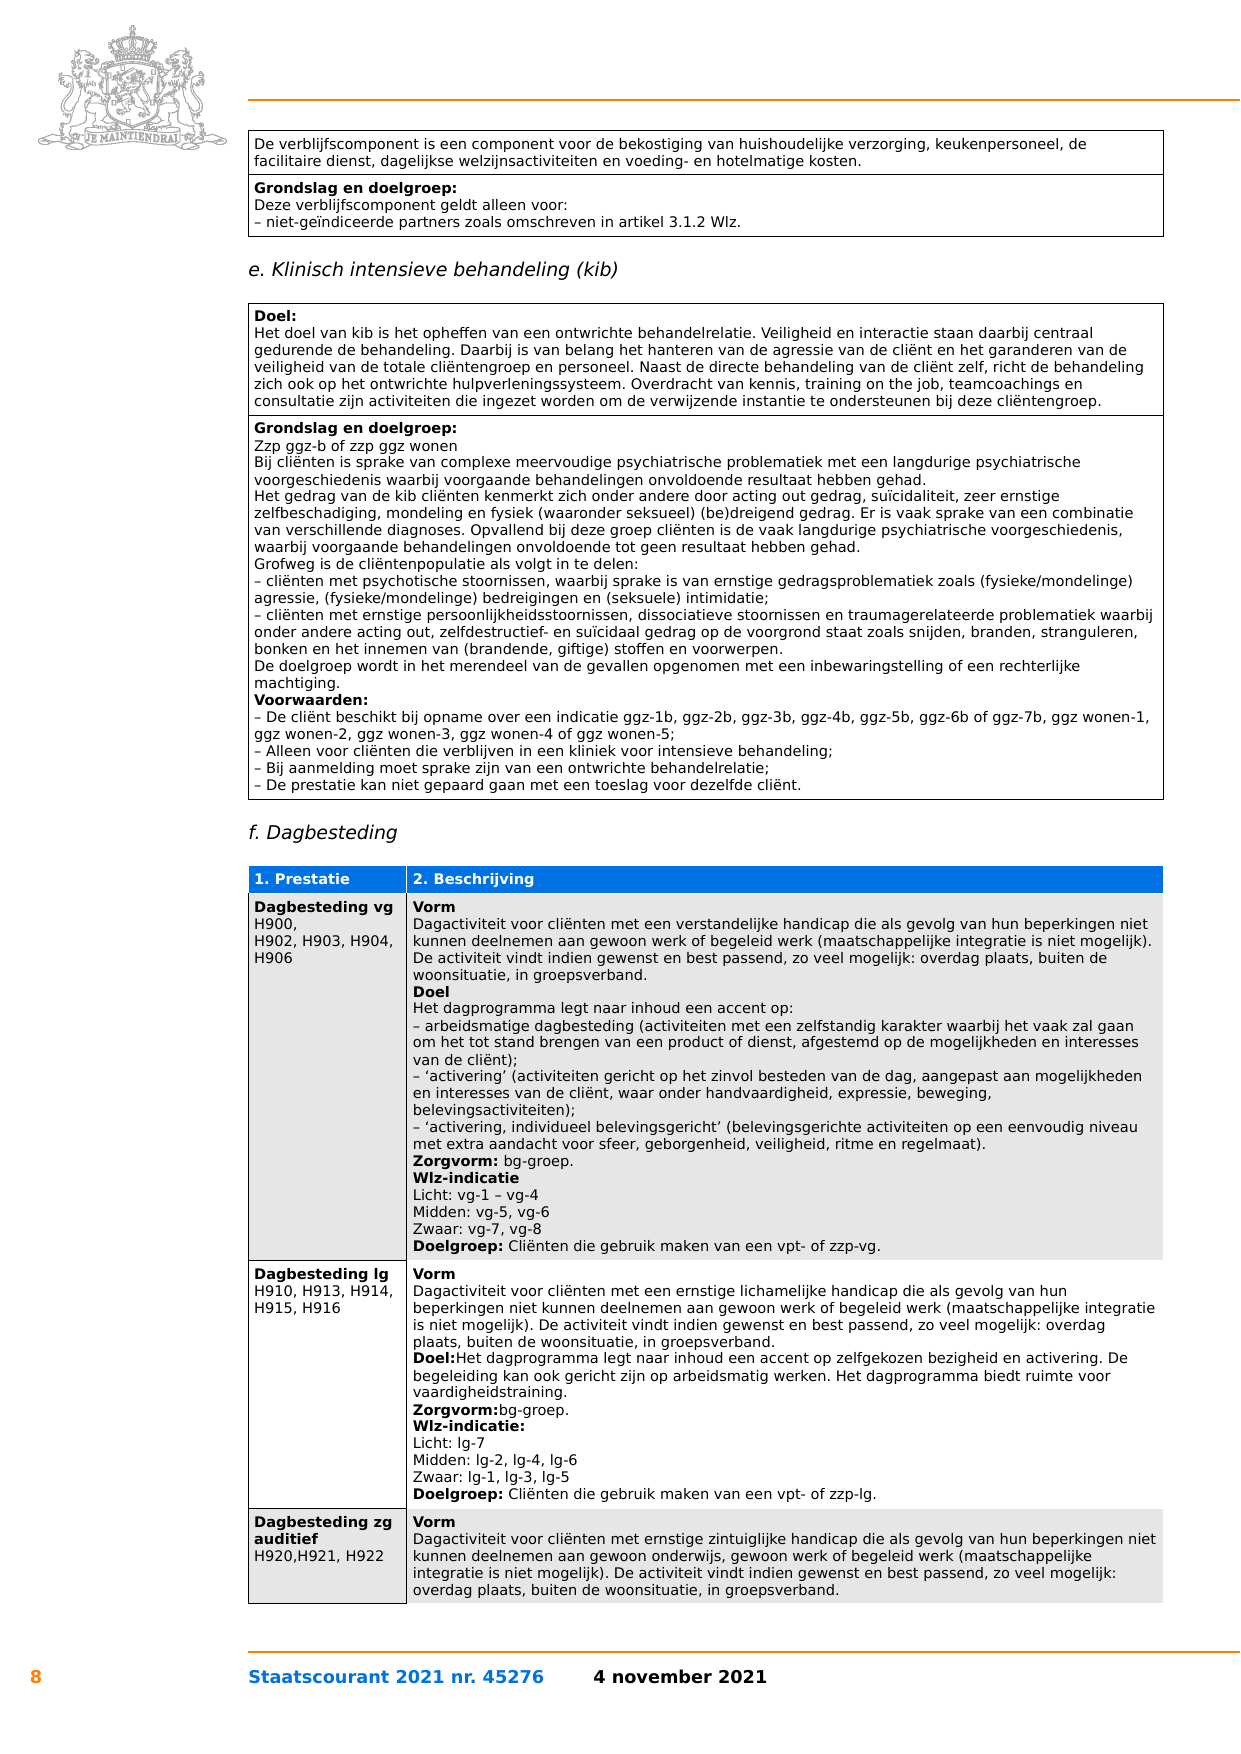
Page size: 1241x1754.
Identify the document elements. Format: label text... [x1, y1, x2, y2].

table_cell Dagbesteding vg H900, H902, H903, H904, H906 [249, 894, 406, 1260]
table_cell Grondslag en doelgroep: Deze verblijfscomponent geldt alleen voor: – niet-geïndiceerde partners zoals omschreven in artikel 3.1.2 Wlz. [249, 175, 1163, 236]
table_cell Grondslag en doelgroep: Zzp ggz-b of zzp ggz wonen Bij cliënten is sprake van complexe meervoudige psychiatrische problematiek met een langdurige psychiatrische voorgeschiedenis waarbij voorgaande behandelingen onvoldoende resultaat hebben gehad. Het gedrag van de kib cliënten kenmerkt zich onder andere door acting out gedrag, suïcidaliteit, zeer ernstige zelfbeschadiging, mondeling en fysiek (waaronder seksueel) (be)dreigend gedrag. Er is vaak sprake van een combinatie van verschillende diagnoses. Opvallend bij deze groep cliënten is de vaak langdurige psychiatrische voorgeschiedenis, waarbij voorgaande behandelingen onvoldoende tot geen resultaat hebben gehad. Grofweg is de cliëntenpopulatie als volgt in te delen: – cliënten met psychotische stoornissen, waarbij sprake is van ernstige gedragsproblematiek zoals (fysieke/mondelinge) agressie, (fysieke/mondelinge) bedreigingen en (seksuele) intimidatie; – cliënten met ernstige persoonlijkheidsstoornissen, dissociatieve stoornissen en traumagerelateerde problematiek waarbij onder andere acting out, zelfdestructief- en suïcidaal gedrag op de voorgrond staat zoals snijden, branden, stranguleren, bonken en het innemen van (brandende, giftige) stoffen en voorwerpen. De doelgroep wordt in het merendeel van de gevallen opgenomen met een inbewaringstelling of een rechterlijke machtiging. Voorwaarden: – De cliënt beschikt bij opname over een indicatie ggz-1b, ggz-2b, ggz-3b, ggz-4b, ggz-5b, ggz-6b of ggz-7b, ggz wonen-1, ggz wonen-2, ggz wonen-3, ggz wonen-4 of ggz wonen-5; – Alleen voor cliënten die verblijven in een kliniek voor intensieve behandeling; – Bij aanmelding moet sprake zijn van een ontwrichte behandelrelatie; – De prestatie kan niet gepaard gaan met een toeslag voor dezelfde cliënt. [249, 416, 1163, 799]
table_header De verblijfscomponent is een component voor de bekostiging van huishoudelijke verzorging, keukenpersoneel, de facilitaire dienst, dagelijkse welzijnsactiviteiten en voeding- en hotelmatige kosten. [249, 131, 1163, 174]
table_header 2. Beschrijving [407, 866, 1163, 893]
table_cell Vorm Dagactiviteit voor cliënten met ernstige zintuiglijke handicap die als gevolg van hun beperkingen niet kunnen deelnemen aan gewoon onderwijs, gewoon werk of begeleid werk (maatschappelijke integratie is niet mogelijk). De activiteit vindt indien gewenst en best passend, zo veel mogelijk: overdag plaats, buiten de woonsituatie, in groepsverband. [407, 1509, 1163, 1603]
table_header Doel: Het doel van kib is het opheffen van een ontwrichte behandelrelatie. Veiligheid en interactie staan daarbij centraal gedurende de behandeling. Daarbij is van belang het hanteren van de agressie van de cliënt en het garanderen van de veiligheid van de totale cliëntengroep en personeel. Naast de directe behandeling van de cliënt zelf, richt de behandeling zich ook op het ontwrichte hulpverleningssysteem. Overdracht van kennis, training on the job, teamcoachings en consultatie zijn activiteiten die ingezet worden om de verwijzende instantie te ondersteunen bij deze cliëntengroep. [249, 304, 1163, 415]
table_cell Dagbesteding zg auditief H920,H921, H922 [249, 1509, 406, 1603]
table_cell Vorm Dagactiviteit voor cliënten met een verstandelijke handicap die als gevolg van hun beperkingen niet kunnen deelnemen aan gewoon werk of begeleid werk (maatschappelijke integratie is niet mogelijk). De activiteit vindt indien gewenst en best passend, zo veel mogelijk: overdag plaats, buiten de woonsituatie, in groepsverband. Doel Het dagprogramma legt naar inhoud een accent op: – arbeidsmatige dagbesteding (activiteiten met een zelfstandig karakter waarbij het vaak zal gaan om het tot stand brengen van een product of dienst, afgestemd op de mogelijkheden en interesses van de cliënt); – ‘activering’ (activiteiten gericht op het zinvol besteden van de dag, aangepast aan mogelijkheden en interesses van de cliënt, waar onder handvaardigheid, expressie, beweging, belevingsactiviteiten); – ‘activering, individueel belevingsgericht’ (belevingsgerichte activiteiten op een eenvoudig niveau met extra aandacht voor sfeer, geborgenheid, veiligheid, ritme en regelmaat). Zorgvorm: bg-groep. Wlz-indicatie Licht: vg-1 – vg-4 Midden: vg-5, vg-6 Zwaar: vg-7, vg-8 Doelgroep: Cliënten die gebruik maken van een vpt- of zzp-vg. [407, 894, 1163, 1260]
table_cell Dagbesteding lg H910, H913, H914, H915, H916 [249, 1261, 406, 1508]
subtitle f. Dagbesteding [248, 822, 1163, 843]
picture [38, 25, 227, 150]
table_header 1. Prestatie [249, 866, 406, 893]
table_cell Vorm Dagactiviteit voor cliënten met een ernstige lichamelijke handicap die als gevolg van hun beperkingen niet kunnen deelnemen aan gewoon werk of begeleid werk (maatschappelijke integratie is niet mogelijk). De activiteit vindt indien gewenst en best passend, zo veel mogelijk: overdag plaats, buiten de woonsituatie, in groepsverband. Doel:Het dagprogramma legt naar inhoud een accent op zelfgekozen bezigheid en activering. De begeleiding kan ook gericht zijn op arbeidsmatig werken. Het dagprogramma biedt ruimte voor vaardigheidstraining. Zorgvorm:bg-groep. Wlz-indicatie: Licht: lg-7 Midden: lg-2, lg-4, lg-6 Zwaar: lg-1, lg-3, lg-5 Doelgroep: Cliënten die gebruik maken van een vpt- of zzp-lg. [407, 1261, 1163, 1508]
subtitle e. Klinisch intensieve behandeling (kib) [248, 258, 1163, 281]
